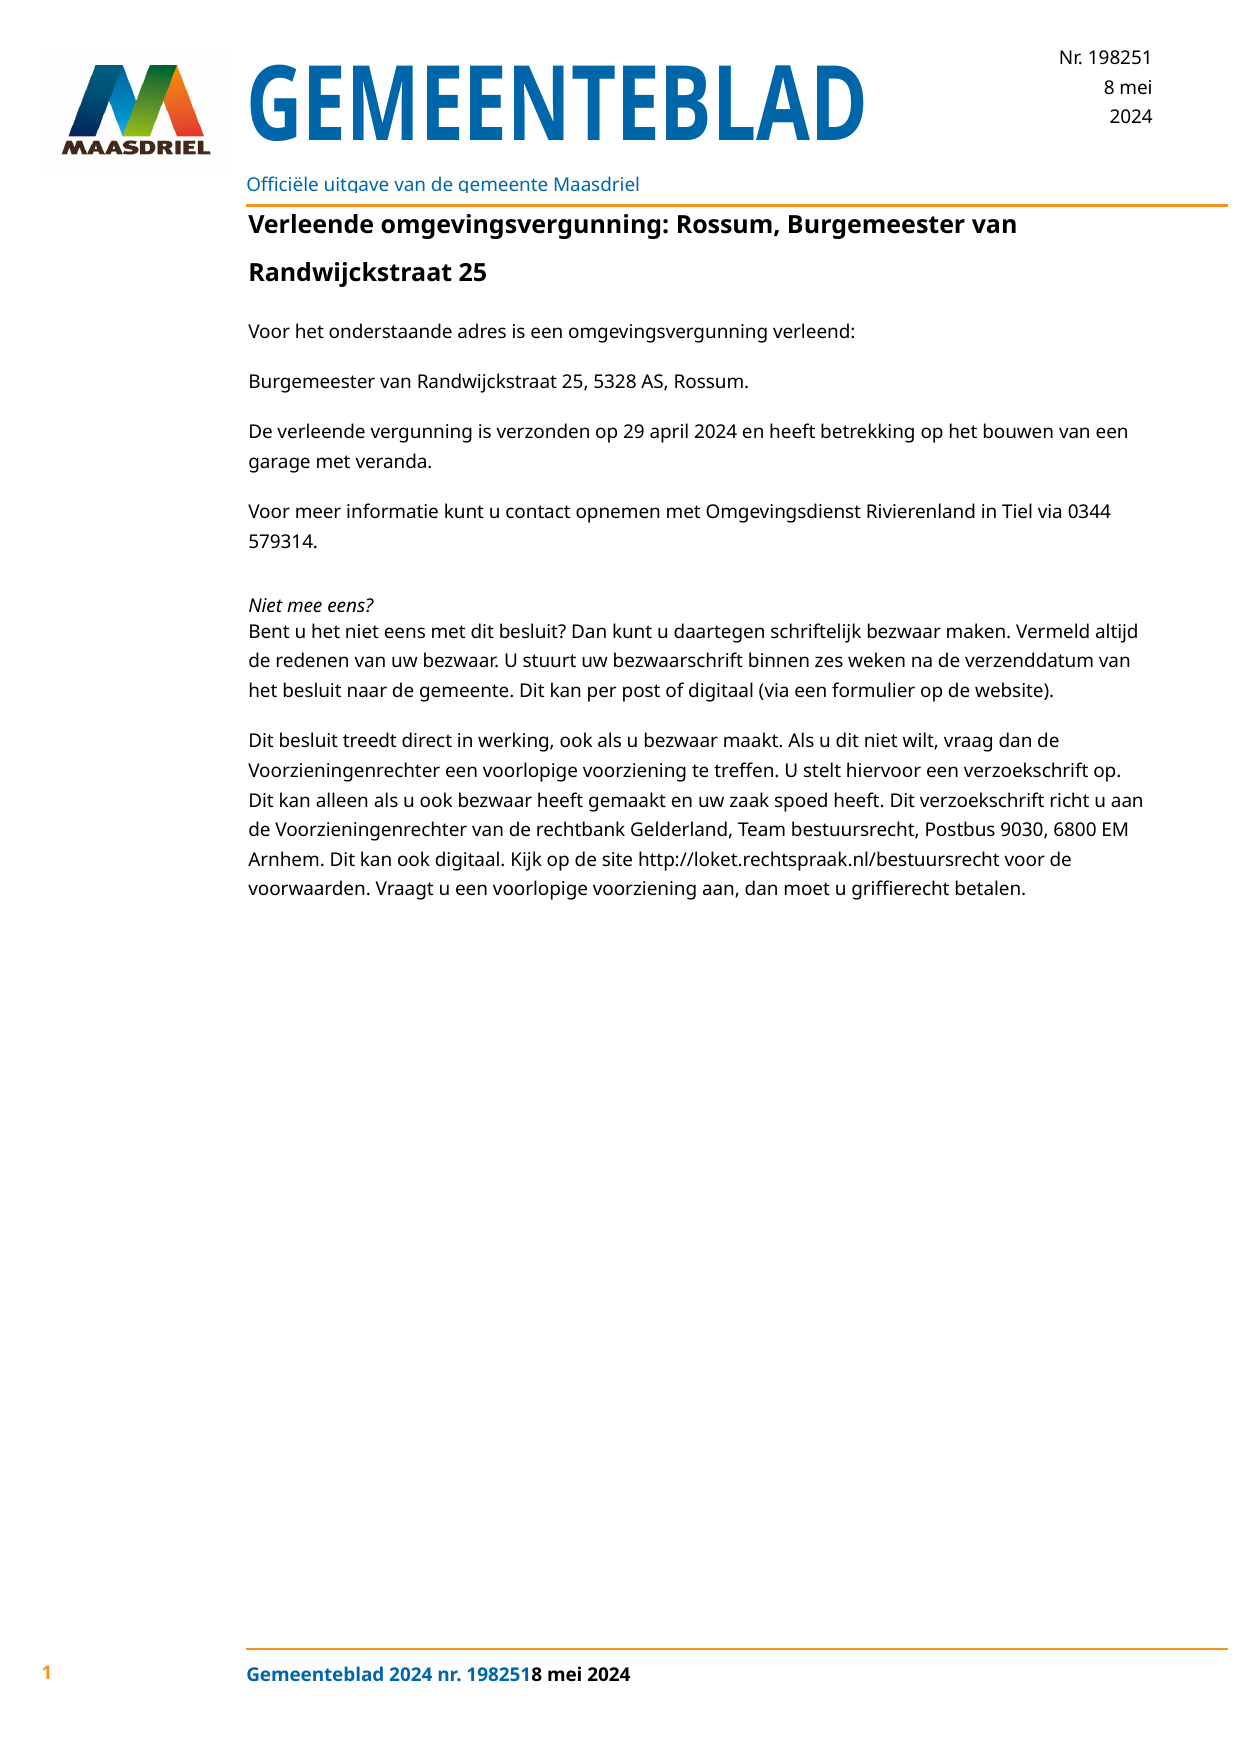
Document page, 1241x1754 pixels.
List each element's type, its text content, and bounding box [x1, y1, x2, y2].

text Burgemeester van Randwijckstraat 25, 5328 AS, Rossum. [248, 368, 1152, 394]
picture [41, 47, 231, 172]
text Niet mee eens? [248, 592, 1152, 618]
text Dit besluit treedt direct in werking, ook als u bezwaar maakt. Als u dit niet wilt, vraag dan de Voorzieningenrechter een voorlopige voorziening te treffen. U stelt hiervoor een verzoekschrift op. Dit kan alleen als u ook bezwaar heeft gemaakt en uw zaak spoed heeft. Dit verzoekschrift richt u aan de Voorzieningenrechter van de rechtbank Gelderland, Team bestuursrecht, Postbus 9030, 6800 EM Arnhem. Dit kan ook digitaal. Kijk op de site http://loket.rechtspraak.nl/bestuursrecht voor de voorwaarden. Vraagt u een voorlopige voorziening aan, dan moet u griffierecht betalen. [248, 728, 1152, 901]
text Verleende omgevingsvergunning: Rossum, Burgemeester van Randwijckstraat 25 [248, 207, 1152, 288]
text Bent u het niet eens met dit besluit? Dan kunt u daartegen schriftelijk bezwaar maken. Vermeld altijd de redenen van uw bezwaar. U stuurt uw bezwaarschrift binnen zes weken na de verzenddatum van het besluit naar de gemeente. Dit kan per post of digitaal (via een formulier op de website). [248, 618, 1152, 703]
text Voor het onderstaande adres is een omgevingsvergunning verleend: [248, 318, 1152, 344]
text De verleende vergunning is verzonden op 29 april 2024 en heeft betrekking op het bouwen van een garage met veranda. [248, 419, 1152, 474]
text Voor meer informatie kunt u contact opnemen met Omgevingsdienst Rivierenland in Tiel via 0344 579314. [248, 499, 1152, 554]
